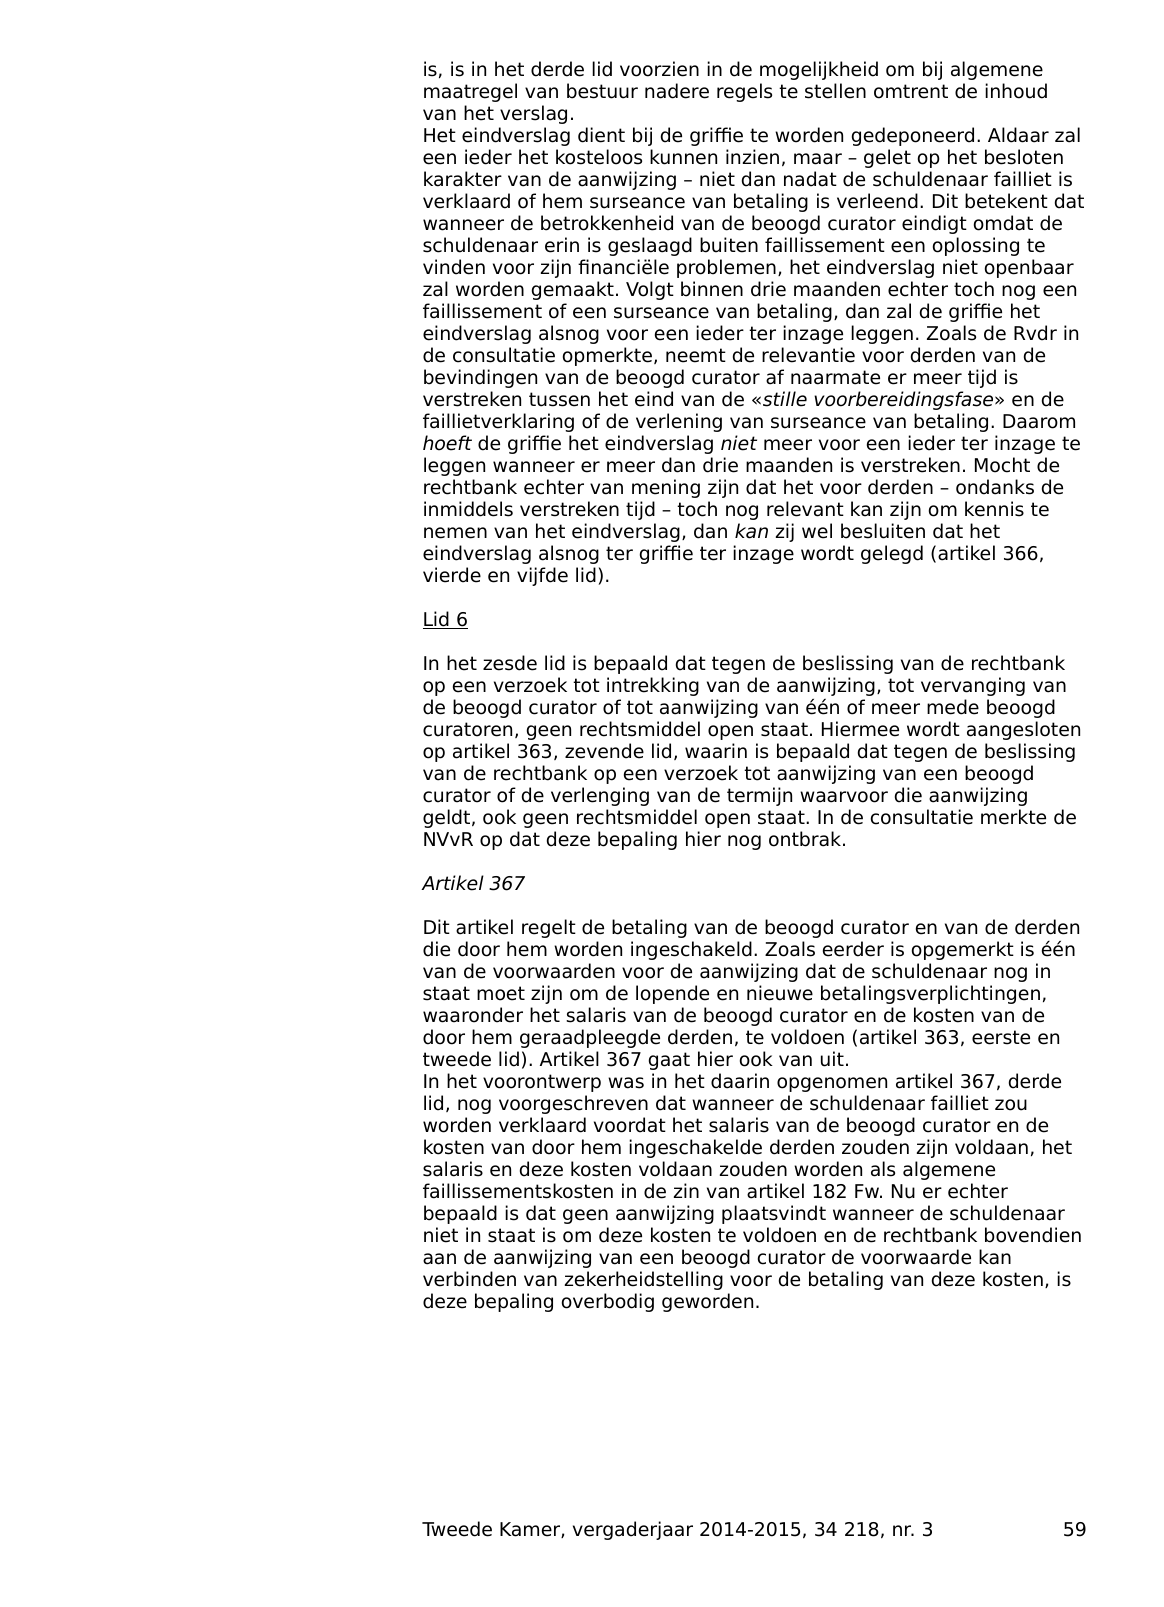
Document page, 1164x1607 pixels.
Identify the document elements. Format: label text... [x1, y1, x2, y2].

subtitle Lid 6 [422, 609, 1087, 631]
text is, is in het derde lid voorzien in de mogelijkheid om bij algemene maatregel van bestuur nadere regels te stellen omtrent de inhoud van het verslag. [422, 59, 1087, 125]
text Het eindverslag dient bij de griffie te worden gedeponeerd. Aldaar zal een ieder het kosteloos kunnen inzien, maar – gelet op het besloten karakter van de aanwijzing – niet dan nadat de schuldenaar failliet is verklaard of hem surseance van betaling is verleend. Dit betekent dat wanneer de betrokkenheid van de beoogd curator eindigt omdat de schuldenaar erin is geslaagd buiten faillissement een oplossing te vinden voor zijn financiële problemen, het eindverslag niet openbaar zal worden gemaakt. Volgt binnen drie maanden echter toch nog een faillissement of een surseance van betaling, dan zal de griffie het eindverslag alsnog voor een ieder ter inzage leggen. Zoals de Rvdr in de consultatie opmerkte, neemt de relevantie voor derden van de bevindingen van de beoogd curator af naarmate er meer tijd is verstreken tussen het eind van de «stille voorbereidingsfase» en de faillietverklaring of de verlening van surseance van betaling. Daarom hoeft de griffie het eindverslag niet meer voor een ieder ter inzage te leggen wanneer er meer dan drie maanden is verstreken. Mocht de rechtbank echter van mening zijn dat het voor derden – ondanks de inmiddels verstreken tijd – toch nog relevant kan zijn om kennis te nemen van het eindverslag, dan kan zij wel besluiten dat het eindverslag alsnog ter griffie ter inzage wordt gelegd (artikel 366, vierde en vijfde lid). [422, 125, 1087, 587]
text In het zesde lid is bepaald dat tegen de beslissing van de rechtbank op een verzoek tot intrekking van de aanwijzing, tot vervanging van de beoogd curator of tot aanwijzing van één of meer mede beoogd curatoren, geen rechtsmiddel open staat. Hiermee wordt aangesloten op artikel 363, zevende lid, waarin is bepaald dat tegen de beslissing van de rechtbank op een verzoek tot aanwijzing van een beoogd curator of de verlenging van de termijn waarvoor die aanwijzing geldt, ook geen rechtsmiddel open staat. In de consultatie merkte de NVvR op dat deze bepaling hier nog ontbrak. [422, 653, 1087, 851]
subtitle Artikel 367 [422, 873, 1087, 895]
text Dit artikel regelt de betaling van de beoogd curator en van de derden die door hem worden ingeschakeld. Zoals eerder is opgemerkt is één van de voorwaarden voor de aanwijzing dat de schuldenaar nog in staat moet zijn om de lopende en nieuwe betalingsverplichtingen, waaronder het salaris van de beoogd curator en de kosten van de door hem geraadpleegde derden, te voldoen (artikel 363, eerste en tweede lid). Artikel 367 gaat hier ook van uit. [422, 917, 1087, 1071]
text In het voorontwerp was in het daarin opgenomen artikel 367, derde lid, nog voorgeschreven dat wanneer de schuldenaar failliet zou worden verklaard voordat het salaris van de beoogd curator en de kosten van door hem ingeschakelde derden zouden zijn voldaan, het salaris en deze kosten voldaan zouden worden als algemene faillissementskosten in de zin van artikel 182 Fw. Nu er echter bepaald is dat geen aanwijzing plaatsvindt wanneer de schuldenaar niet in staat is om deze kosten te voldoen en de rechtbank bovendien aan de aanwijzing van een beoogd curator de voorwaarde kan verbinden van zekerheidstelling voor de betaling van deze kosten, is deze bepaling overbodig geworden. [422, 1071, 1087, 1313]
